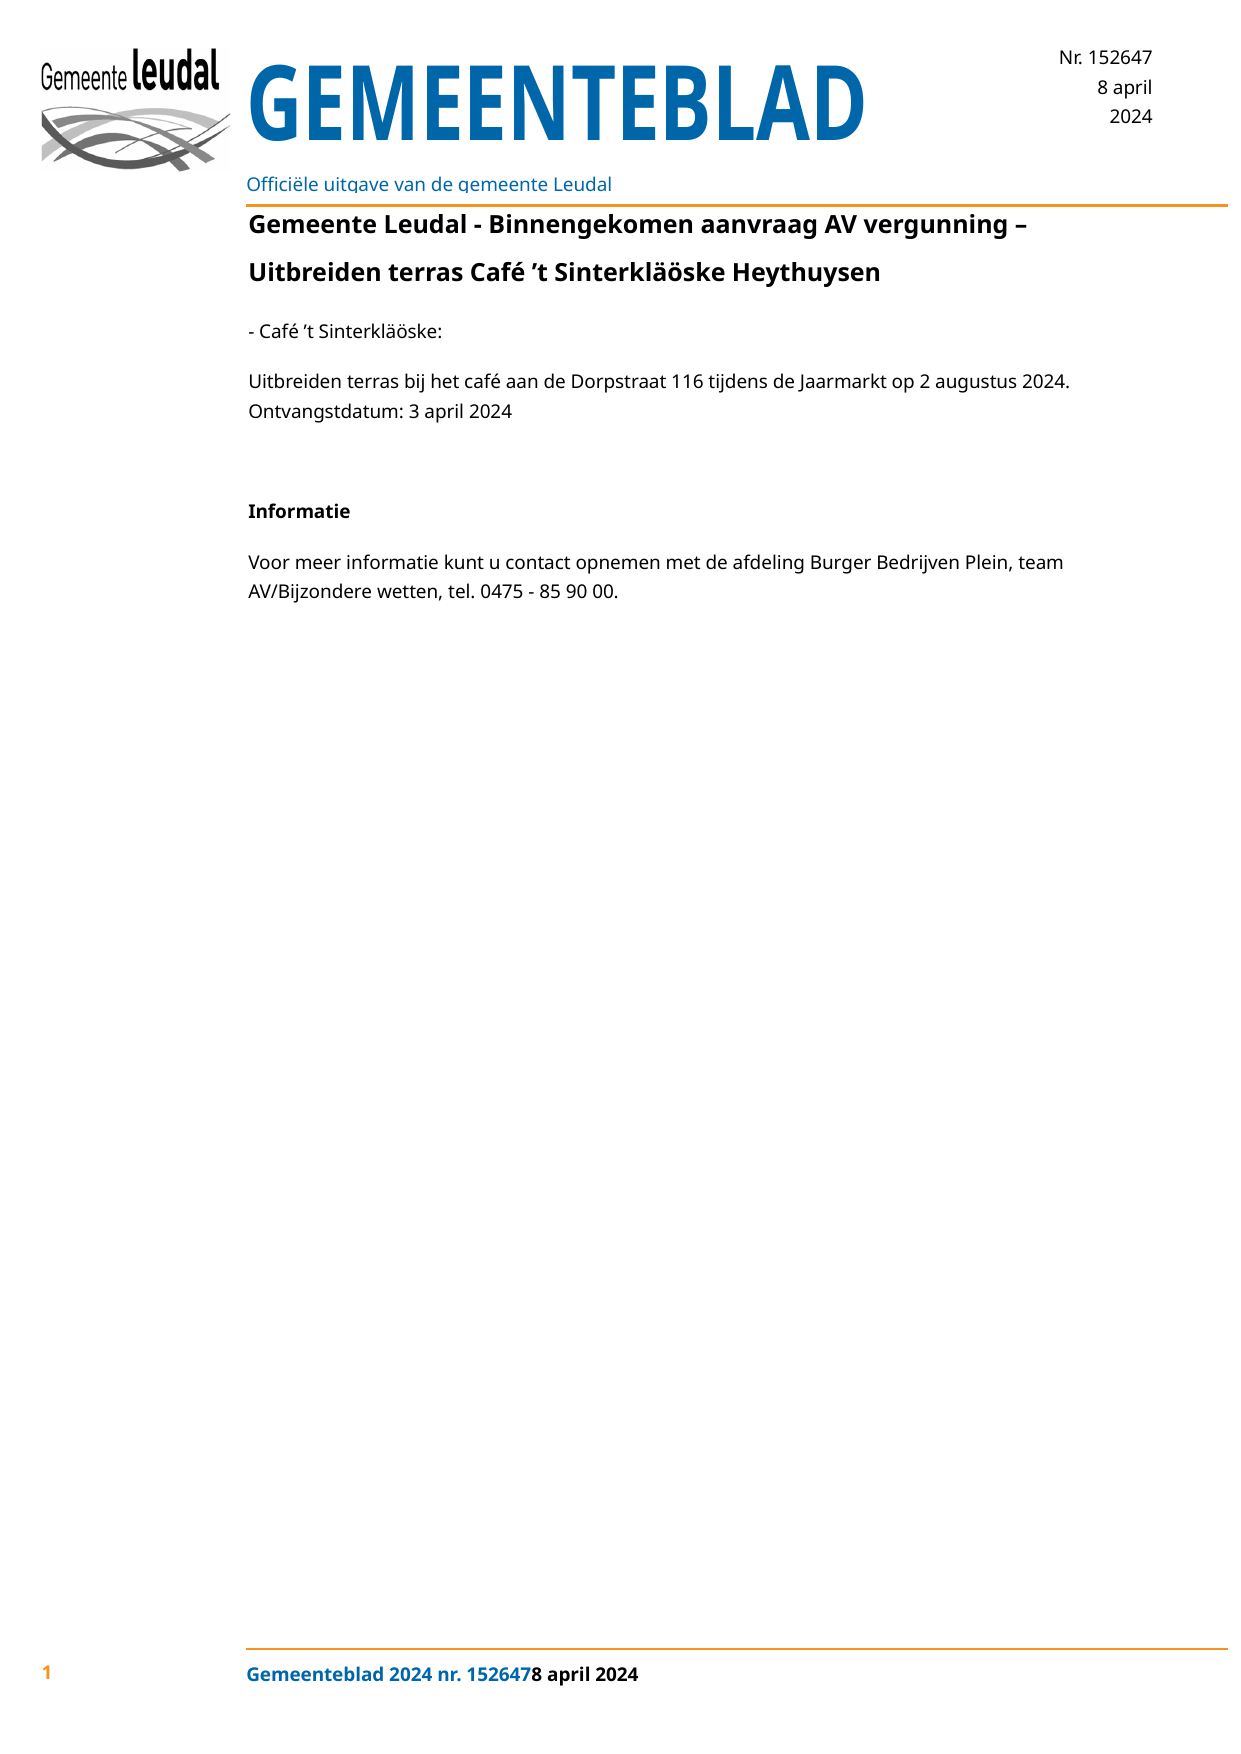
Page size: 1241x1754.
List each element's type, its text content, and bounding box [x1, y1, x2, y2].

text Gemeente Leudal - Binnengekomen aanvraag AV vergunning – Uitbreiden terras Café ’t Sinterkläöske Heythuysen [248, 207, 1152, 288]
text Informatie [248, 499, 1152, 524]
text Voor meer informatie kunt u contact opnemen met de afdeling Burger Bedrijven Plein, team AV/Bijzondere wetten, tel. 0475 - 85 90 00. [248, 549, 1152, 604]
picture [41, 47, 231, 172]
text Uitbreiden terras bij het café aan de Dorpstraat 116 tijdens de Jaarmarkt op 2 augustus 2024. Ontvangstdatum: 3 april 2024 [248, 368, 1152, 424]
text - Café ’t Sinterkläöske: [248, 318, 1152, 344]
